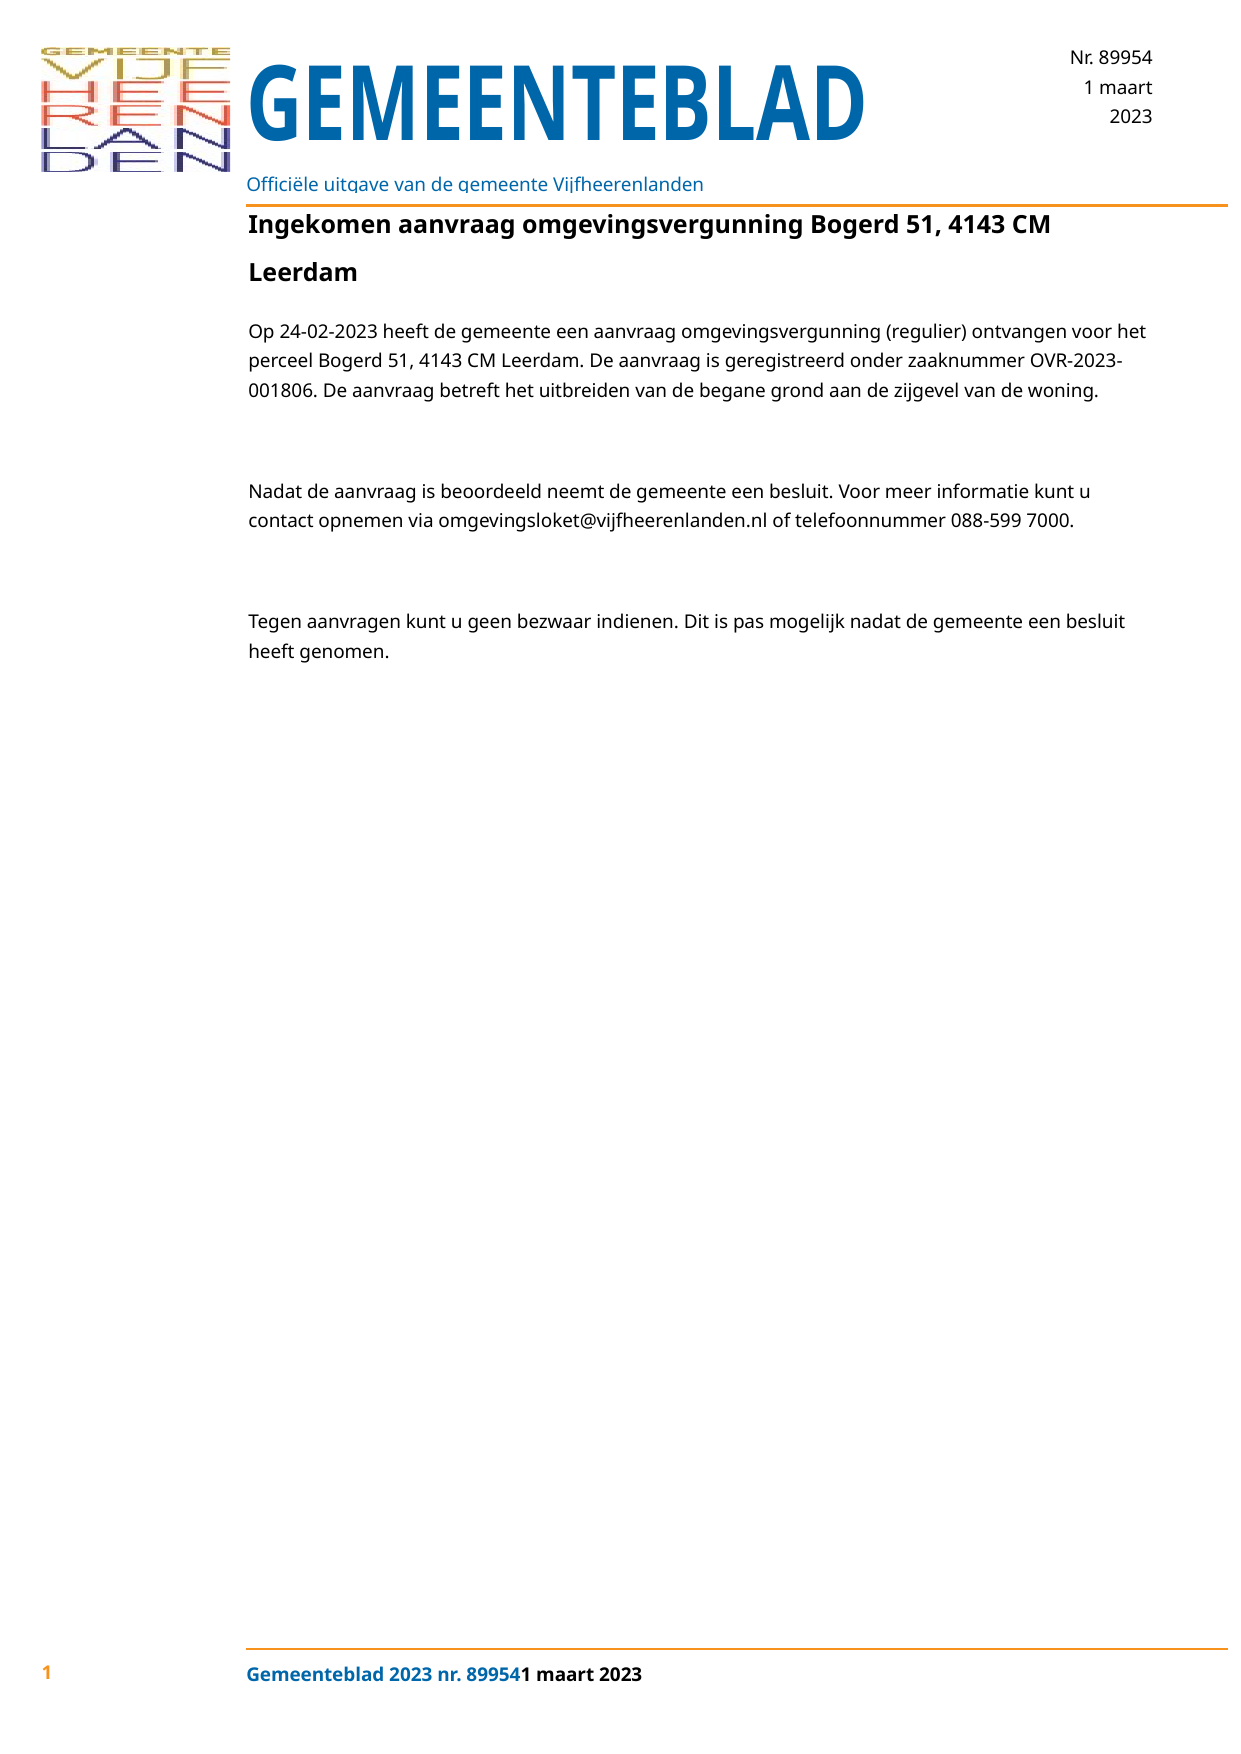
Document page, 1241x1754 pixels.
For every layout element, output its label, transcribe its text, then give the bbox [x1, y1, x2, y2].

text Ingekomen aanvraag omgevingsvergunning Bogerd 51, 4143 CM Leerdam [248, 207, 1152, 288]
text Tegen aanvragen kunt u geen bezwaar indienen. Dit is pas mogelijk nadat de gemeente een besluit heeft genomen. [248, 608, 1152, 664]
picture [41, 47, 231, 172]
text Op 24-02-2023 heeft de gemeente een aanvraag omgevingsvergunning (regulier) ontvangen voor het perceel Bogerd 51, 4143 CM Leerdam. De aanvraag is geregistreerd onder zaaknummer OVR-2023-001806. De aanvraag betreft het uitbreiden van de begane grond aan de zijgevel van de woning. [248, 318, 1152, 403]
text Nadat de aanvraag is beoordeeld neemt de gemeente een besluit. Voor meer informatie kunt u contact opnemen via omgevingsloket@vijfheerenlanden.nl of telefoonnummer 088-599 7000. [248, 478, 1152, 533]
